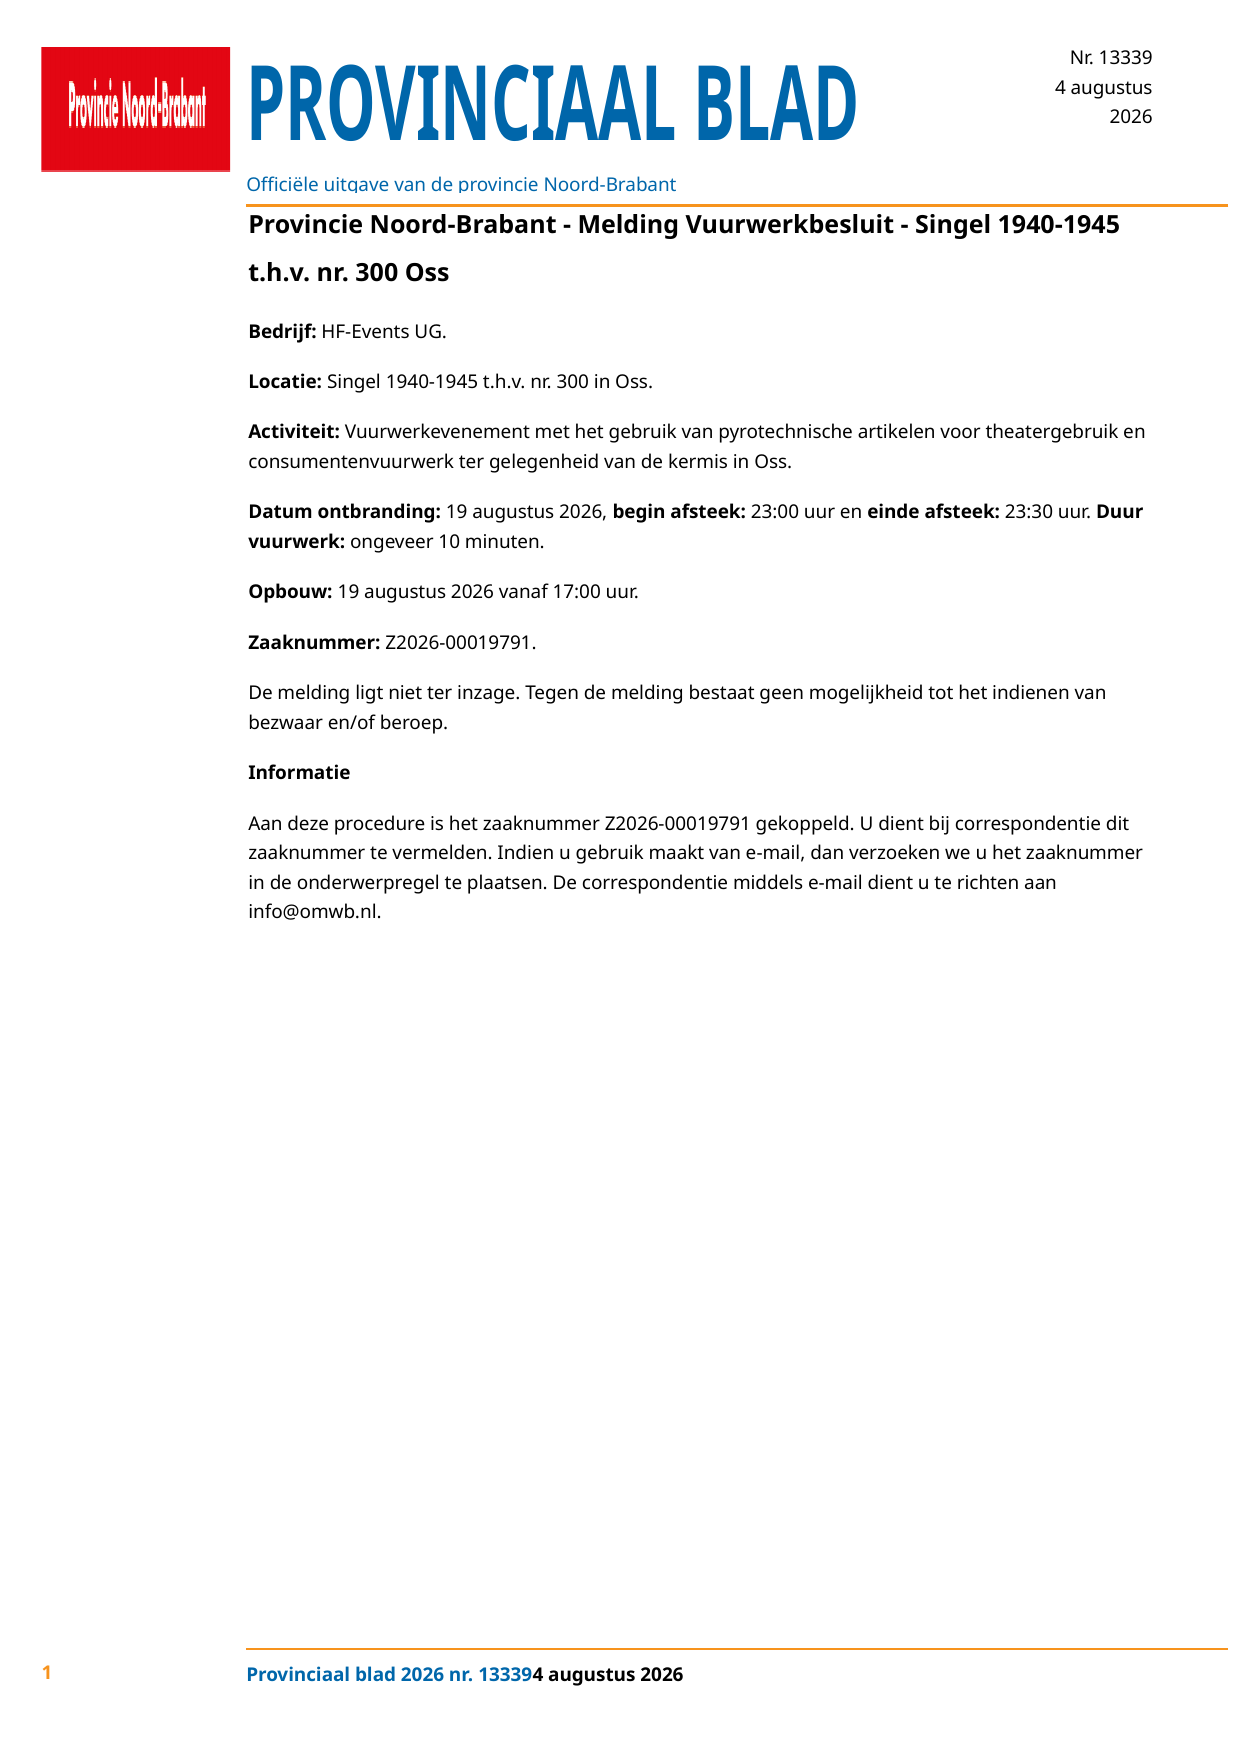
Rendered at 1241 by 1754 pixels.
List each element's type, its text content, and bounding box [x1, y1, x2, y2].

text Datum ontbranding: 19 augustus 2026, begin afsteek: 23:00 uur en einde afsteek: 23:30 uur. Duur vuurwerk: ongeveer 10 minuten. [248, 499, 1152, 554]
text Opbouw: 19 augustus 2026 vanaf 17:00 uur. [248, 579, 1152, 604]
text Zaaknummer: Z2026-00019791. [248, 629, 1152, 655]
text Aan deze procedure is het zaaknummer Z2026-00019791 gekoppeld. U dient bij correspondentie dit zaaknummer te vermelden. Indien u gebruik maakt van e-mail, dan verzoeken we u het zaaknummer in de onderwerpregel te plaatsen. De correspondentie middels e-mail dient u te richten aan info@omwb.nl. [248, 810, 1152, 924]
text Informatie [248, 759, 1152, 785]
text Locatie: Singel 1940-1945 t.h.v. nr. 300 in Oss. [248, 368, 1152, 394]
text Provincie Noord-Brabant - Melding Vuurwerkbesluit - Singel 1940-1945 t.h.v. nr. 300 Oss [248, 207, 1152, 288]
text De melding ligt niet ter inzage. Tegen de melding bestaat geen mogelijkheid tot het indienen van bezwaar en/of beroep. [248, 679, 1152, 735]
picture [41, 47, 231, 172]
text Bedrijf: HF-Events UG. [248, 318, 1152, 344]
text Activiteit: Vuurwerkevenement met het gebruik van pyrotechnische artikelen voor theatergebruik en consumentenvuurwerk ter gelegenheid van de kermis in Oss. [248, 419, 1152, 474]
